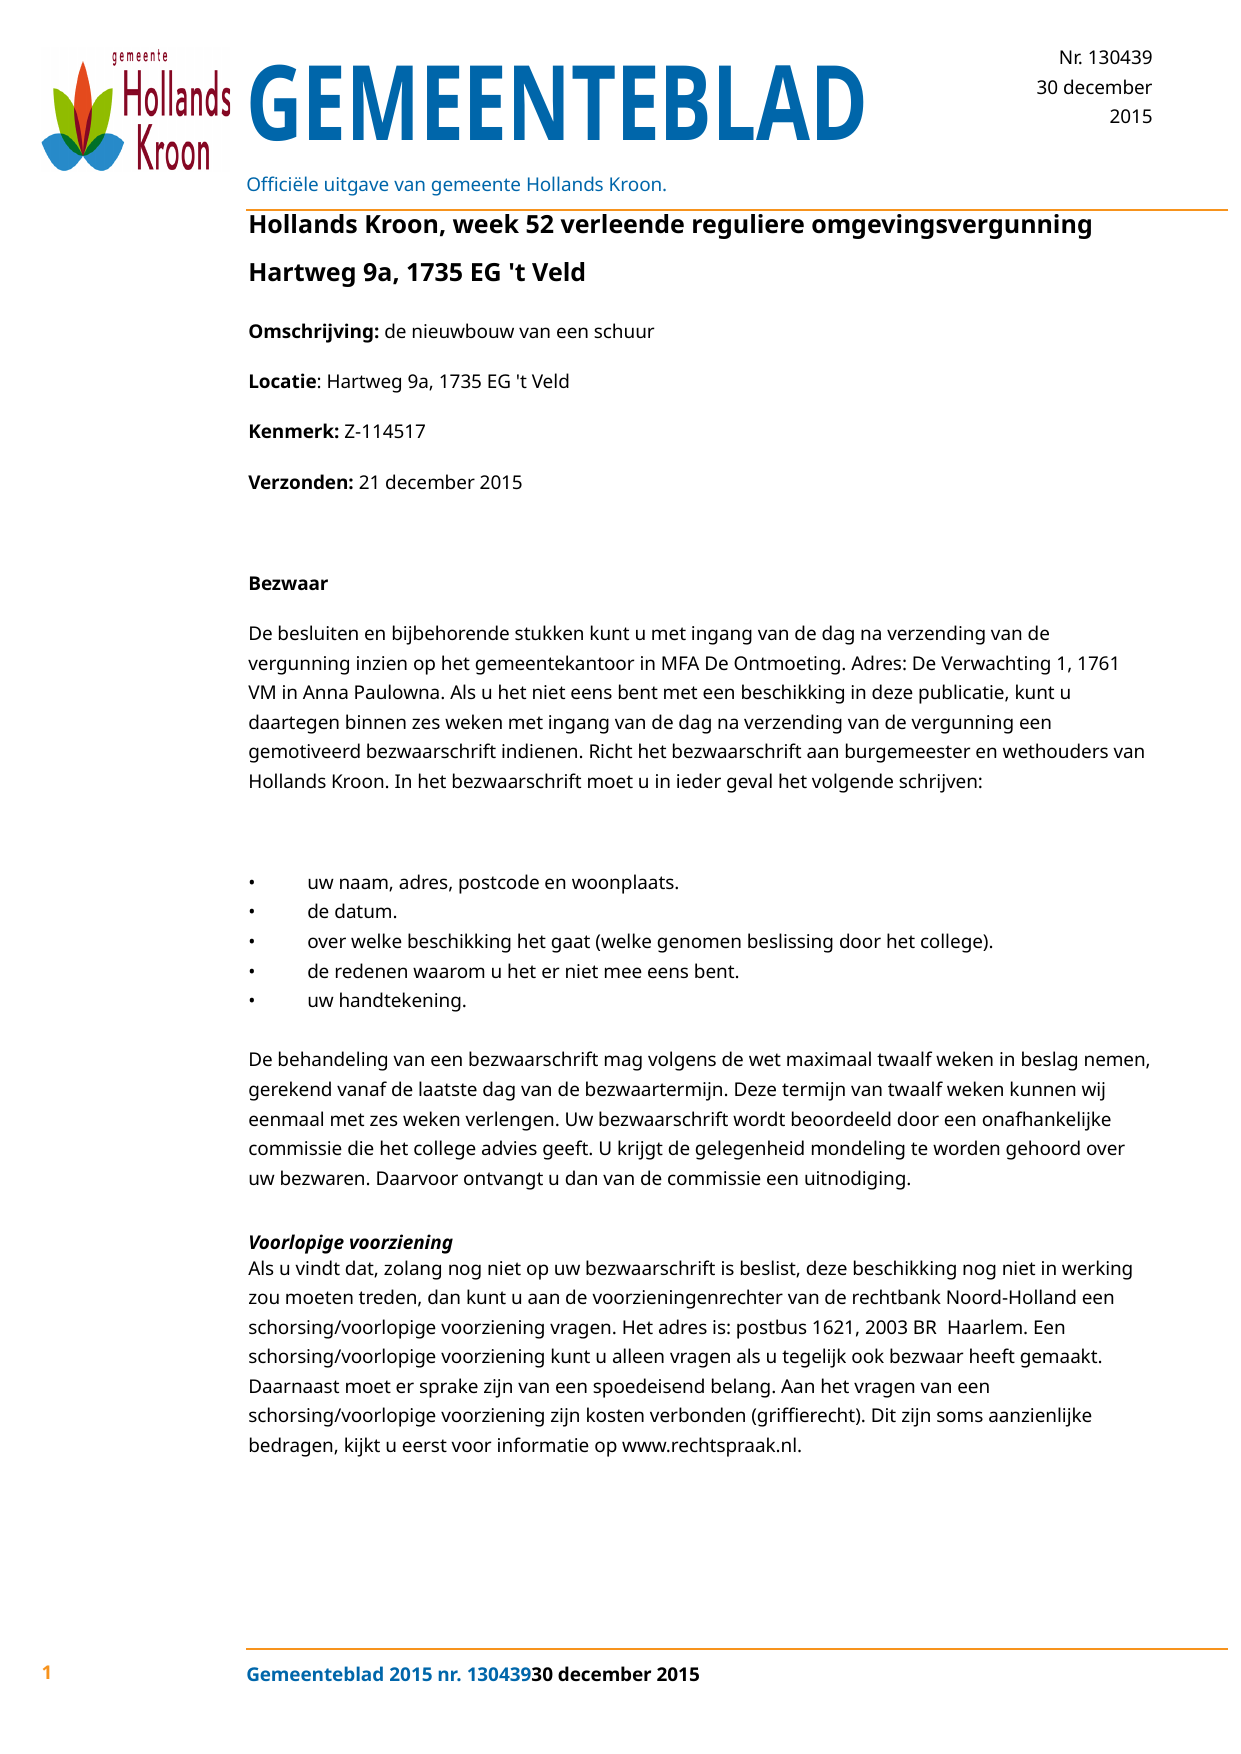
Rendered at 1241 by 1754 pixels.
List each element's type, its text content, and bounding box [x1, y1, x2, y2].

text Kenmerk: Z-114517 [248, 419, 1152, 444]
text Hollands Kroon, week 52 verleende reguliere omgevingsvergunning Hartweg 9a, 1735 EG 't Veld [248, 211, 1152, 288]
text Omschrijving: de nieuwbouw van een schuur [248, 318, 1152, 344]
list uw naam, adres, postcode en woonplaats. [248, 869, 1152, 895]
text Als u vindt dat, zolang nog niet op uw bezwaarschrift is beslist, deze beschikking nog niet in werking zou moeten treden, dan kunt u aan de voorzieningenrechter van de rechtbank Noord-Holland een schorsing/voorlopige voorziening vragen. Het adres is: postbus 1621, 2003 BR Haarlem. Een schorsing/voorlopige voorziening kunt u alleen vragen als u tegelijk ook bezwaar heeft gemaakt. Daarnaast moet er sprake zijn van een spoedeisend belang. Aan het vragen van een schorsing/voorlopige voorziening zijn kosten verbonden (griffierecht). Dit zijn soms aanzienlijke bedragen, kijkt u eerst voor informatie op www.rechtspraak.nl. [248, 1255, 1152, 1458]
list de datum. [248, 899, 1152, 924]
text Locatie: Hartweg 9a, 1735 EG 't Veld [248, 368, 1152, 394]
text Bezwaar [248, 570, 1152, 596]
text Verzonden: 21 december 2015 [248, 469, 1152, 495]
text De behandeling van een bezwaarschrift mag volgens de wet maximaal twaalf weken in beslag nemen, gerekend vanaf de laatste dag van de bezwaartermijn. Deze termijn van twaalf weken kunnen wij eenmaal met zes weken verlengen. Uw bezwaarschrift wordt beoordeeld door een onafhankelijke commissie die het college advies geeft. U krijgt de gelegenheid mondeling te worden gehoord over uw bezwaren. Daarvoor ontvangt u dan van de commissie een uitnodiging. [248, 1047, 1152, 1191]
list over welke beschikking het gaat (welke genomen beslissing door het college). [248, 928, 1152, 954]
text De besluiten en bijbehorende stukken kunt u met ingang van de dag na verzending van de vergunning inzien op het gemeentekantoor in MFA De Ontmoeting. Adres: De Verwachting 1, 1761 VM in Anna Paulowna. Als u het niet eens bent met een beschikking in deze publicatie, kunt u daartegen binnen zes weken met ingang van de dag na verzending van de vergunning een gemotiveerd bezwaarschrift indienen. Richt het bezwaarschrift aan burgemeester en wethouders van Hollands Kroon. In het bezwaarschrift moet u in ieder geval het volgende schrijven: [248, 620, 1152, 794]
text Voorlopige voorziening [248, 1229, 1152, 1255]
list uw handtekening. [248, 987, 1152, 1013]
list de redenen waarom u het er niet mee eens bent. [248, 958, 1152, 984]
picture [41, 47, 231, 172]
